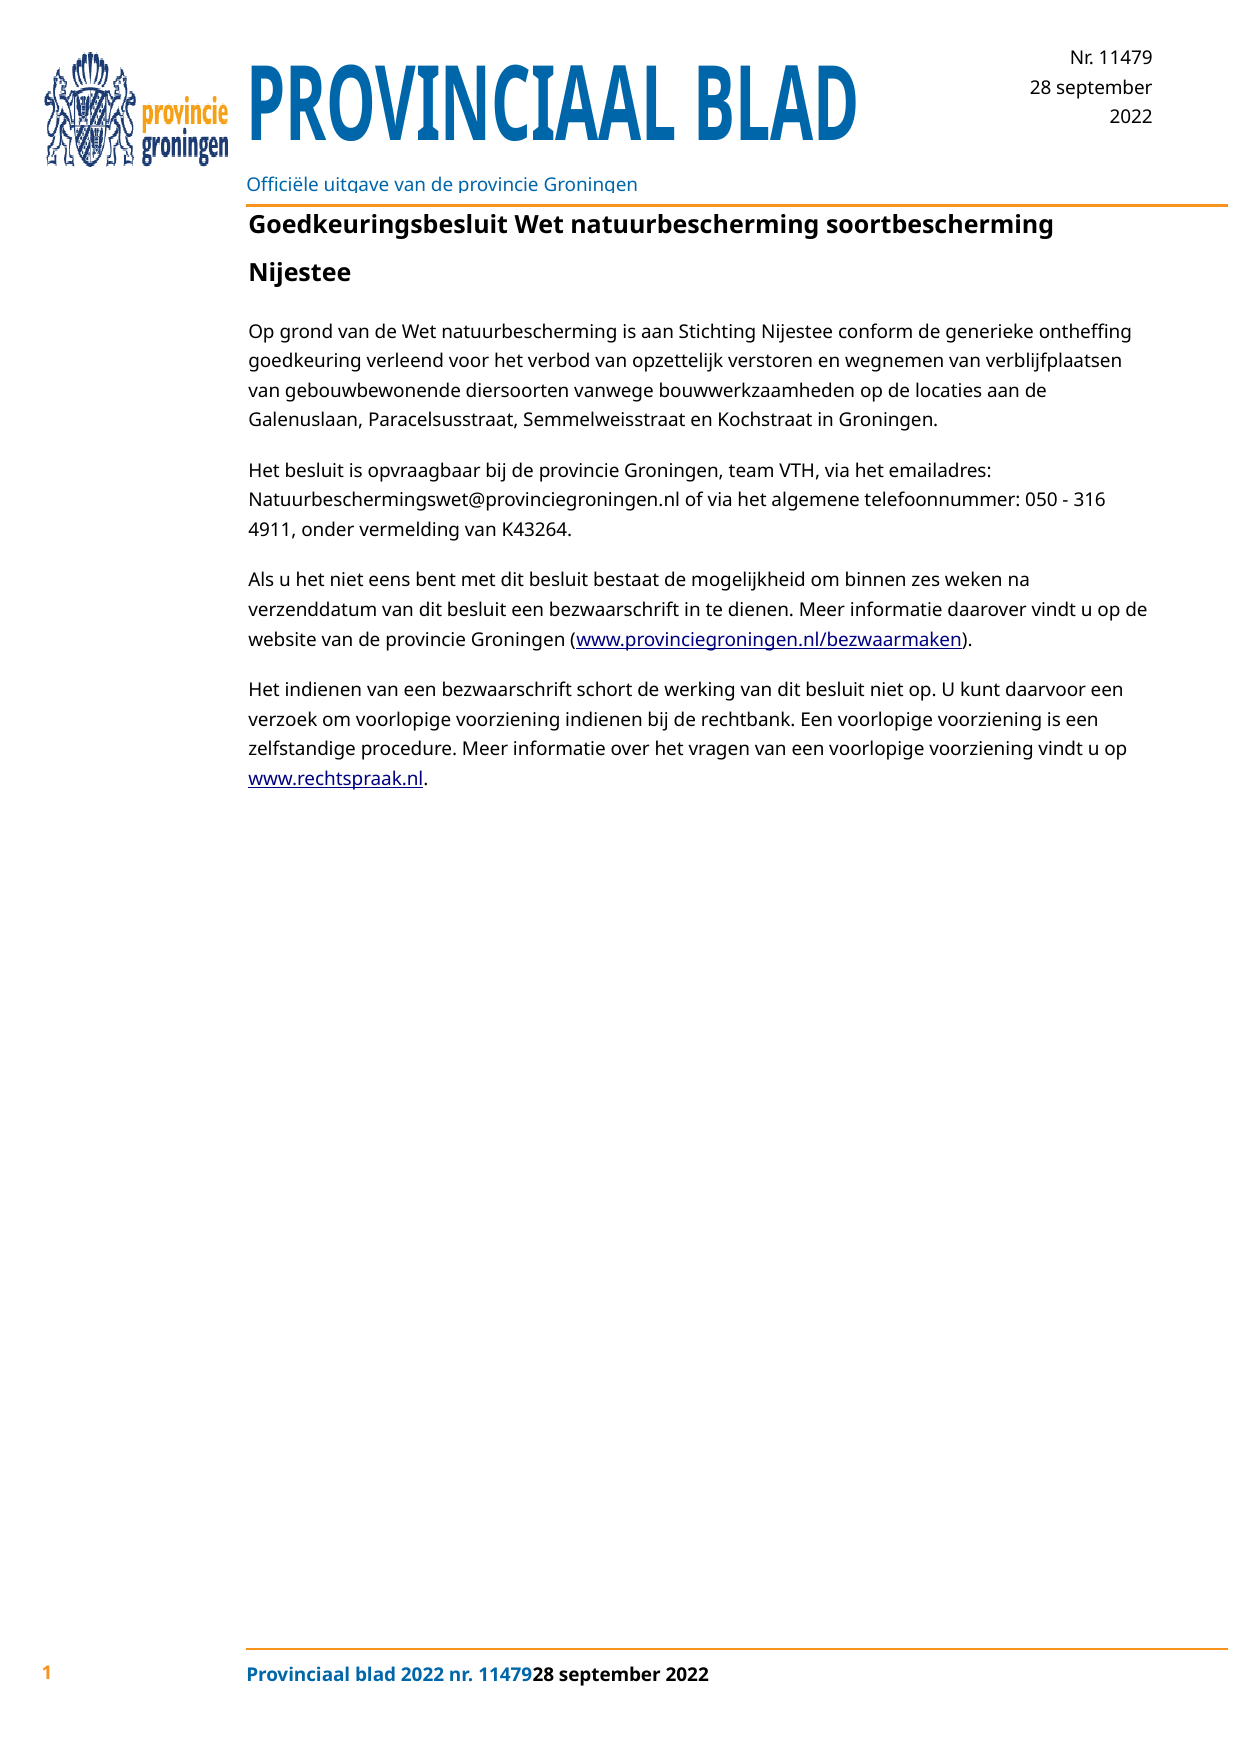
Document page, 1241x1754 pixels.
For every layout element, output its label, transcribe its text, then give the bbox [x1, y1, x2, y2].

picture [41, 47, 231, 172]
text Als u het niet eens bent met dit besluit bestaat de mogelijkheid om binnen zes weken na verzenddatum van dit besluit een bezwaarschrift in te dienen. Meer informatie daarover vindt u op de website van de provincie Groningen (www.provinciegroningen.nl/bezwaarmaken). [248, 567, 1152, 652]
text Goedkeuringsbesluit Wet natuurbescherming soortbescherming Nijestee [248, 207, 1152, 288]
text Het besluit is opvraagbaar bij de provincie Groningen, team VTH, via het emailadres: Natuurbeschermingswet@provinciegroningen.nl of via het algemene telefoonnummer: 050 - 316 4911, onder vermelding van K43264. [248, 457, 1152, 542]
text Het indienen van een bezwaarschrift schort de werking van dit besluit niet op. U kunt daarvoor een verzoek om voorlopige voorziening indienen bij de rechtbank. Een voorlopige voorziening is een zelfstandige procedure. Meer informatie over het vragen van een voorlopige voorziening vindt u op www.rechtspraak.nl. [248, 676, 1152, 791]
text Op grond van de Wet natuurbescherming is aan Stichting Nijestee conform de generieke ontheffing goedkeuring verleend voor het verbod van opzettelijk verstoren en wegnemen van verblijfplaatsen van gebouwbewonende diersoorten vanwege bouwwerkzaamheden op de locaties aan de Galenuslaan, Paracelsusstraat, Semmelweisstraat en Kochstraat in Groningen. [248, 318, 1152, 432]
